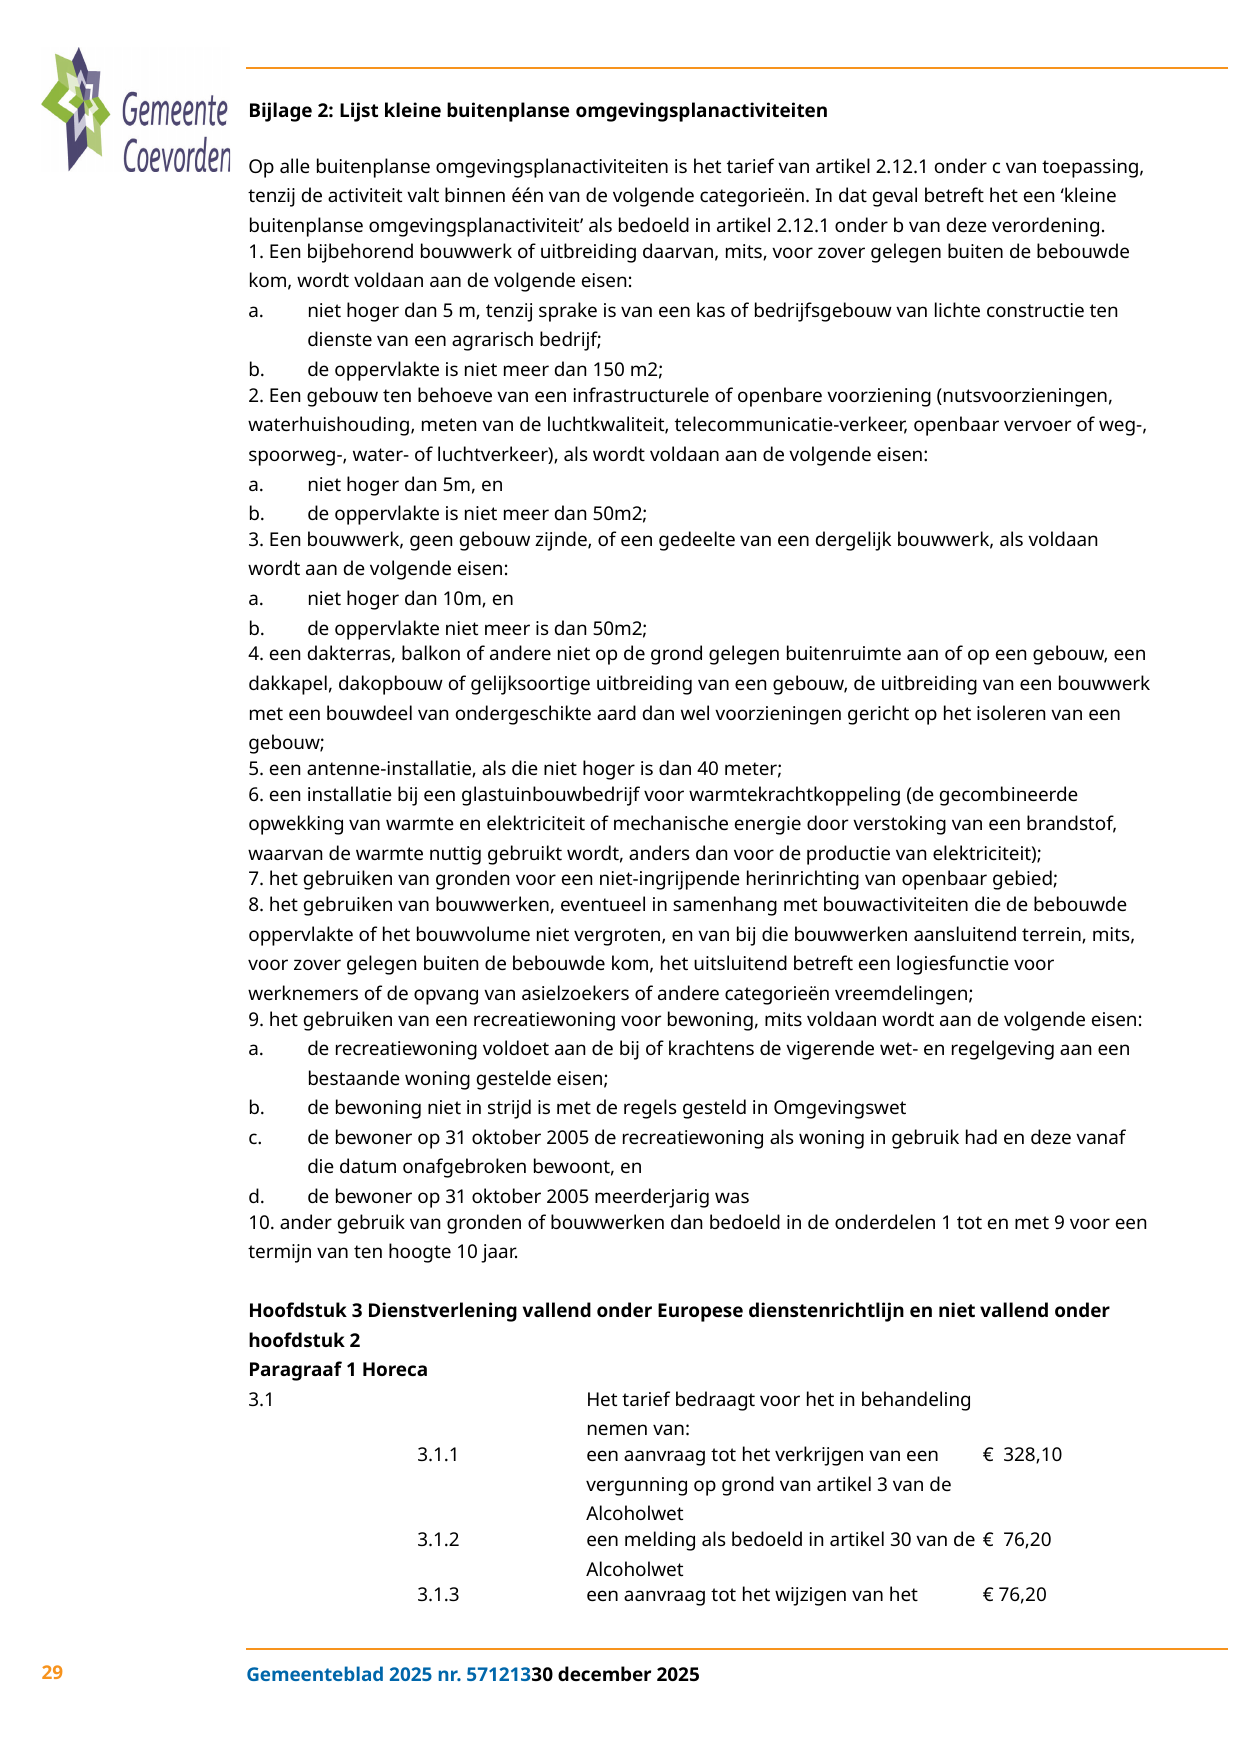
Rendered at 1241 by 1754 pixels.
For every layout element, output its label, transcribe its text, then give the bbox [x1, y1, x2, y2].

text Paragraaf 1 Horeca [248, 1356, 1152, 1382]
table_cell 3.1.1 [417, 1441, 586, 1526]
table_cell € 76,20 [983, 1582, 1152, 1607]
table_cell [248, 1582, 417, 1607]
table_cell 5. een antenne-installatie, als die niet hoger is dan 40 meter; [248, 755, 1152, 781]
picture [41, 47, 231, 172]
table_header [983, 1386, 1152, 1441]
table_cell 3.1.2 [417, 1526, 586, 1582]
table_cell een aanvraag tot het wijzigen van het [586, 1582, 983, 1607]
table_cell 4. een dakterras, balkon of andere niet op de grond gelegen buitenruimte aan of op een gebouw, een dakkapel, dakopbouw of gelijksoortige uitbreiding van een gebouw, de uitbreiding van een bouwwerk met een bouwdeel van ondergeschikte aard dan wel voorzieningen gericht op het isoleren van een gebouw; [248, 641, 1152, 755]
table_cell € 328,10 [983, 1441, 1152, 1526]
table_cell [248, 1526, 417, 1582]
table_cell 9. het gebruiken van een recreatiewoning voor bewoning, mits voldaan wordt aan de volgende eisen: de recreatiewoning voldoet aan de bij of krachtens de vigerende wet- en regelgeving aan een bestaande woning gestelde eisen; de bewoning niet in strijd is met de regels gesteld in Omgevingswet de bewoner op 31 oktober 2005 de recreatiewoning als woning in gebruik had en deze vanaf die datum onafgebroken bewoont, en de bewoner op 31 oktober 2005 meerderjarig was [248, 1006, 1152, 1209]
table_cell 3.1.3 [417, 1582, 586, 1607]
table_header Het tarief bedraagt voor het in behandeling nemen van: [586, 1386, 983, 1441]
text Bijlage 2: Lijst kleine buitenplanse omgevingsplanactiviteiten [248, 95, 1152, 123]
table_cell 1. Een bijbehorend bouwwerk of uitbreiding daarvan, mits, voor zover gelegen buiten de bebouwde kom, wordt voldaan aan de volgende eisen: niet hoger dan 5 m, tenzij sprake is van een kas of bedrijfsgebouw van lichte constructie ten dienste van een agrarisch bedrijf; de oppervlakte is niet meer dan 150 m2; [248, 238, 1152, 382]
table_header 3.1 [248, 1386, 417, 1441]
text Hoofdstuk 3 Dienstverlening vallend onder Europese dienstenrichtlijn en niet vallend onder hoofdstuk 2 [248, 1297, 1152, 1352]
table_cell 3. Een bouwwerk, geen gebouw zijnde, of een gedeelte van een dergelijk bouwwerk, als voldaan wordt aan de volgende eisen: niet hoger dan 10m, en de oppervlakte niet meer is dan 50m2; [248, 526, 1152, 641]
table_cell [248, 1441, 417, 1526]
table_cell een melding als bedoeld in artikel 30 van de Alcoholwet [586, 1526, 983, 1582]
table_cell € 76,20 [983, 1526, 1152, 1582]
table_cell een aanvraag tot het verkrijgen van een vergunning op grond van artikel 3 van de Alcoholwet [586, 1441, 983, 1526]
table_cell 8. het gebruiken van bouwwerken, eventueel in samenhang met bouwactiviteiten die de bebouwde oppervlakte of het bouwvolume niet vergroten, en van bij die bouwwerken aansluitend terrein, mits, voor zover gelegen buiten de bebouwde kom, het uitsluitend betreft een logiesfunctie voor werknemers of de opvang van asielzoekers of andere categorieën vreemdelingen; [248, 891, 1152, 1006]
table_cell 6. een installatie bij een glastuinbouwbedrijf voor warmtekrachtkoppeling (de gecombineerde opwekking van warmte en elektriciteit of mechanische energie door verstoking van een brandstof, waarvan de warmte nuttig gebruikt wordt, anders dan voor de productie van elektriciteit); [248, 781, 1152, 866]
table_header Op alle buitenplanse omgevingsplanactiviteiten is het tarief van artikel 2.12.1 onder c van toepassing, tenzij de activiteit valt binnen één van de volgende categorieën. In dat geval betreft het een ‘kleine buitenplanse omgevingsplanactiviteit’ als bedoeld in artikel 2.12.1 onder b van deze verordening. [248, 153, 1152, 238]
table_cell 7. het gebruiken van gronden voor een niet-ingrijpende herinrichting van openbaar gebied; [248, 866, 1152, 891]
table_cell 2. Een gebouw ten behoeve van een infrastructurele of openbare voorziening (nutsvoorzieningen, waterhuishouding, meten van de luchtkwaliteit, telecommunicatie-verkeer, openbaar vervoer of weg-, spoorweg-, water- of luchtverkeer), als wordt voldaan aan de volgende eisen: niet hoger dan 5m, en de oppervlakte is niet meer dan 50m2; [248, 382, 1152, 526]
table_cell 10. ander gebruik van gronden of bouwwerken dan bedoeld in de onderdelen 1 tot en met 9 voor een termijn van ten hoogte 10 jaar. [248, 1209, 1152, 1264]
table_header [417, 1386, 586, 1441]
